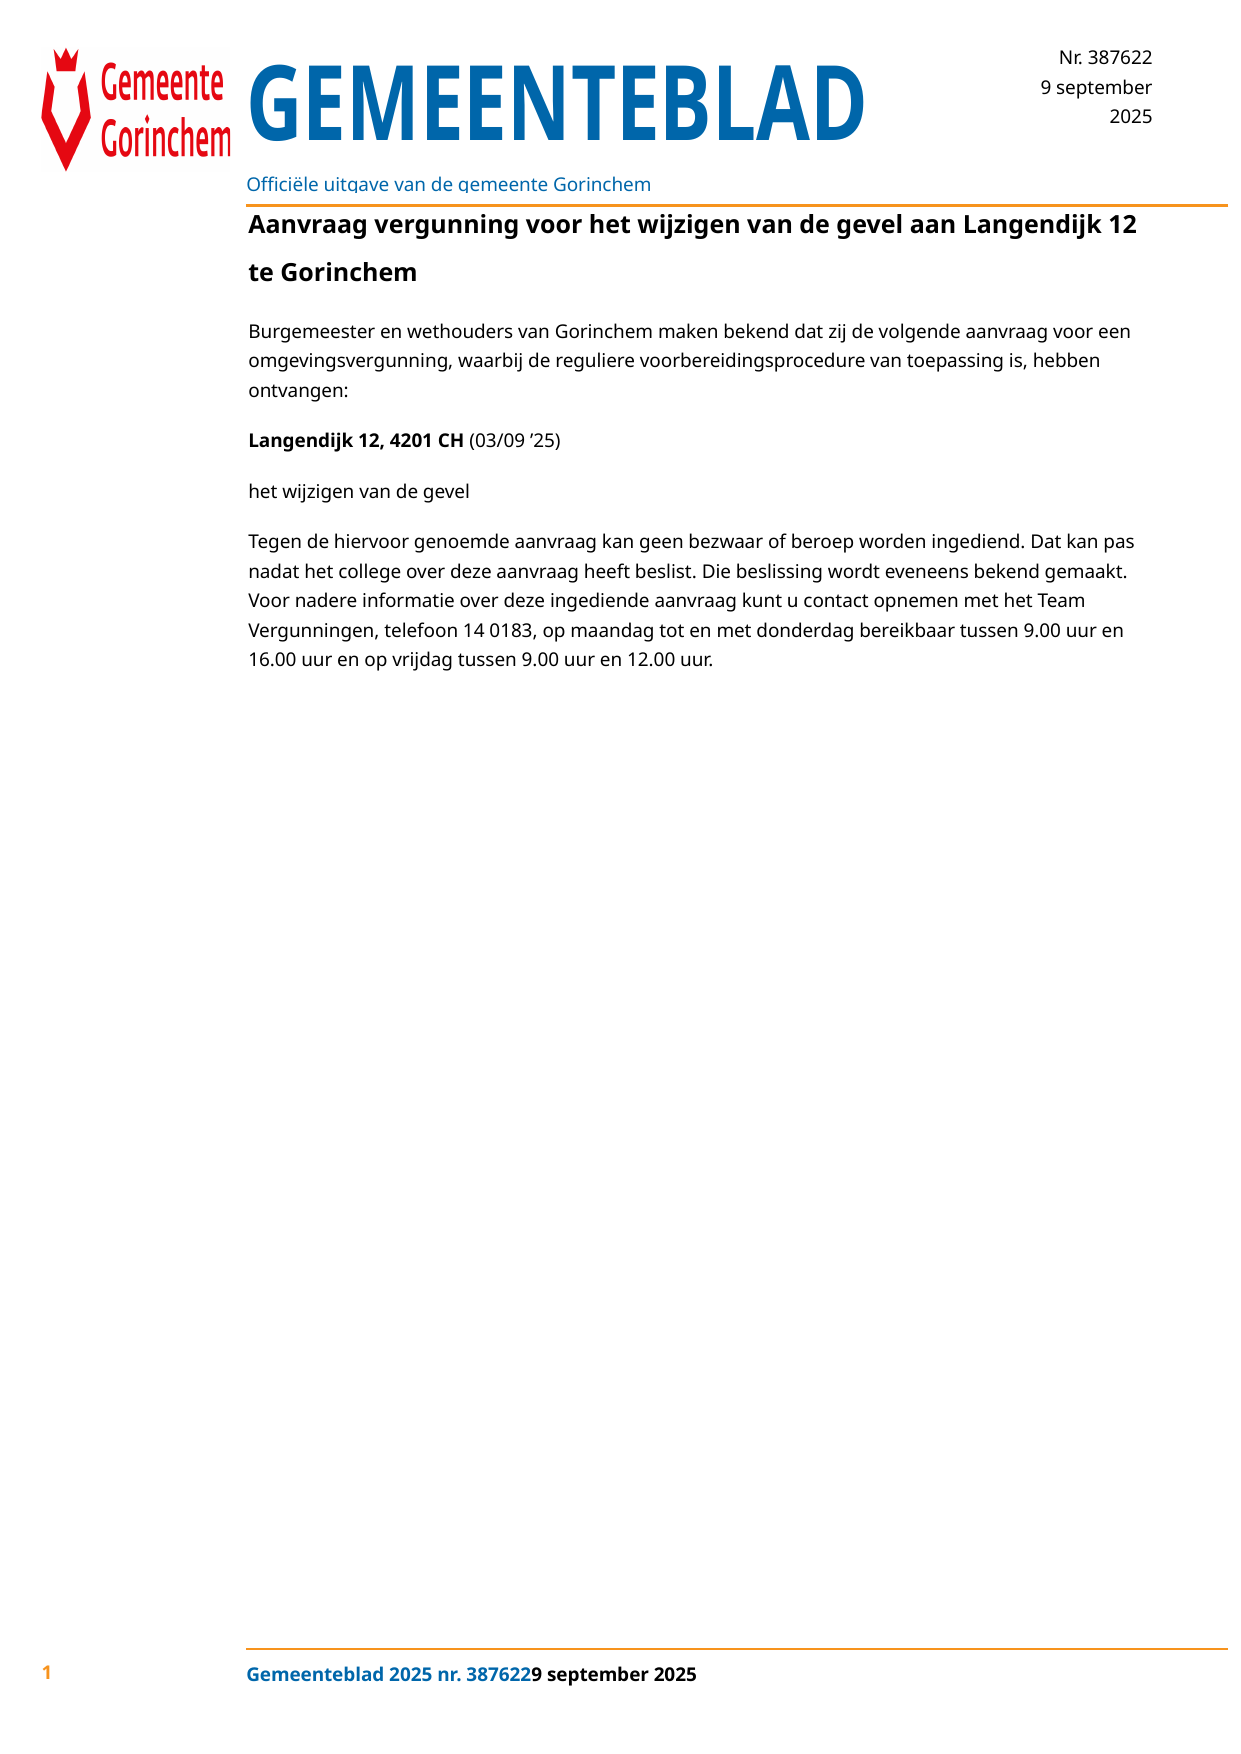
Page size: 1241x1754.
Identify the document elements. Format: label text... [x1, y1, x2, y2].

text Aanvraag vergunning voor het wijzigen van de gevel aan Langendijk 12 te Gorinchem [248, 207, 1152, 288]
text het wijzigen van de gevel [248, 478, 1152, 504]
text Burgemeester en wethouders van Gorinchem maken bekend dat zij de volgende aanvraag voor een omgevingsvergunning, waarbij de reguliere voorbereidingsprocedure van toepassing is, hebben ontvangen: [248, 318, 1152, 403]
text Langendijk 12, 4201 CH (03/09 ’25) [248, 427, 1152, 453]
text Tegen de hiervoor genoemde aanvraag kan geen bezwaar of beroep worden ingediend. Dat kan pas nadat het college over deze aanvraag heeft beslist. Die beslissing wordt eveneens bekend gemaakt. Voor nadere informatie over deze ingediende aanvraag kunt u contact opnemen met het Team Vergunningen, telefoon 14 0183, op maandag tot en met donderdag bereikbaar tussen 9.00 uur en 16.00 uur en op vrijdag tussen 9.00 uur en 12.00 uur. [248, 528, 1152, 672]
picture [41, 47, 231, 172]
